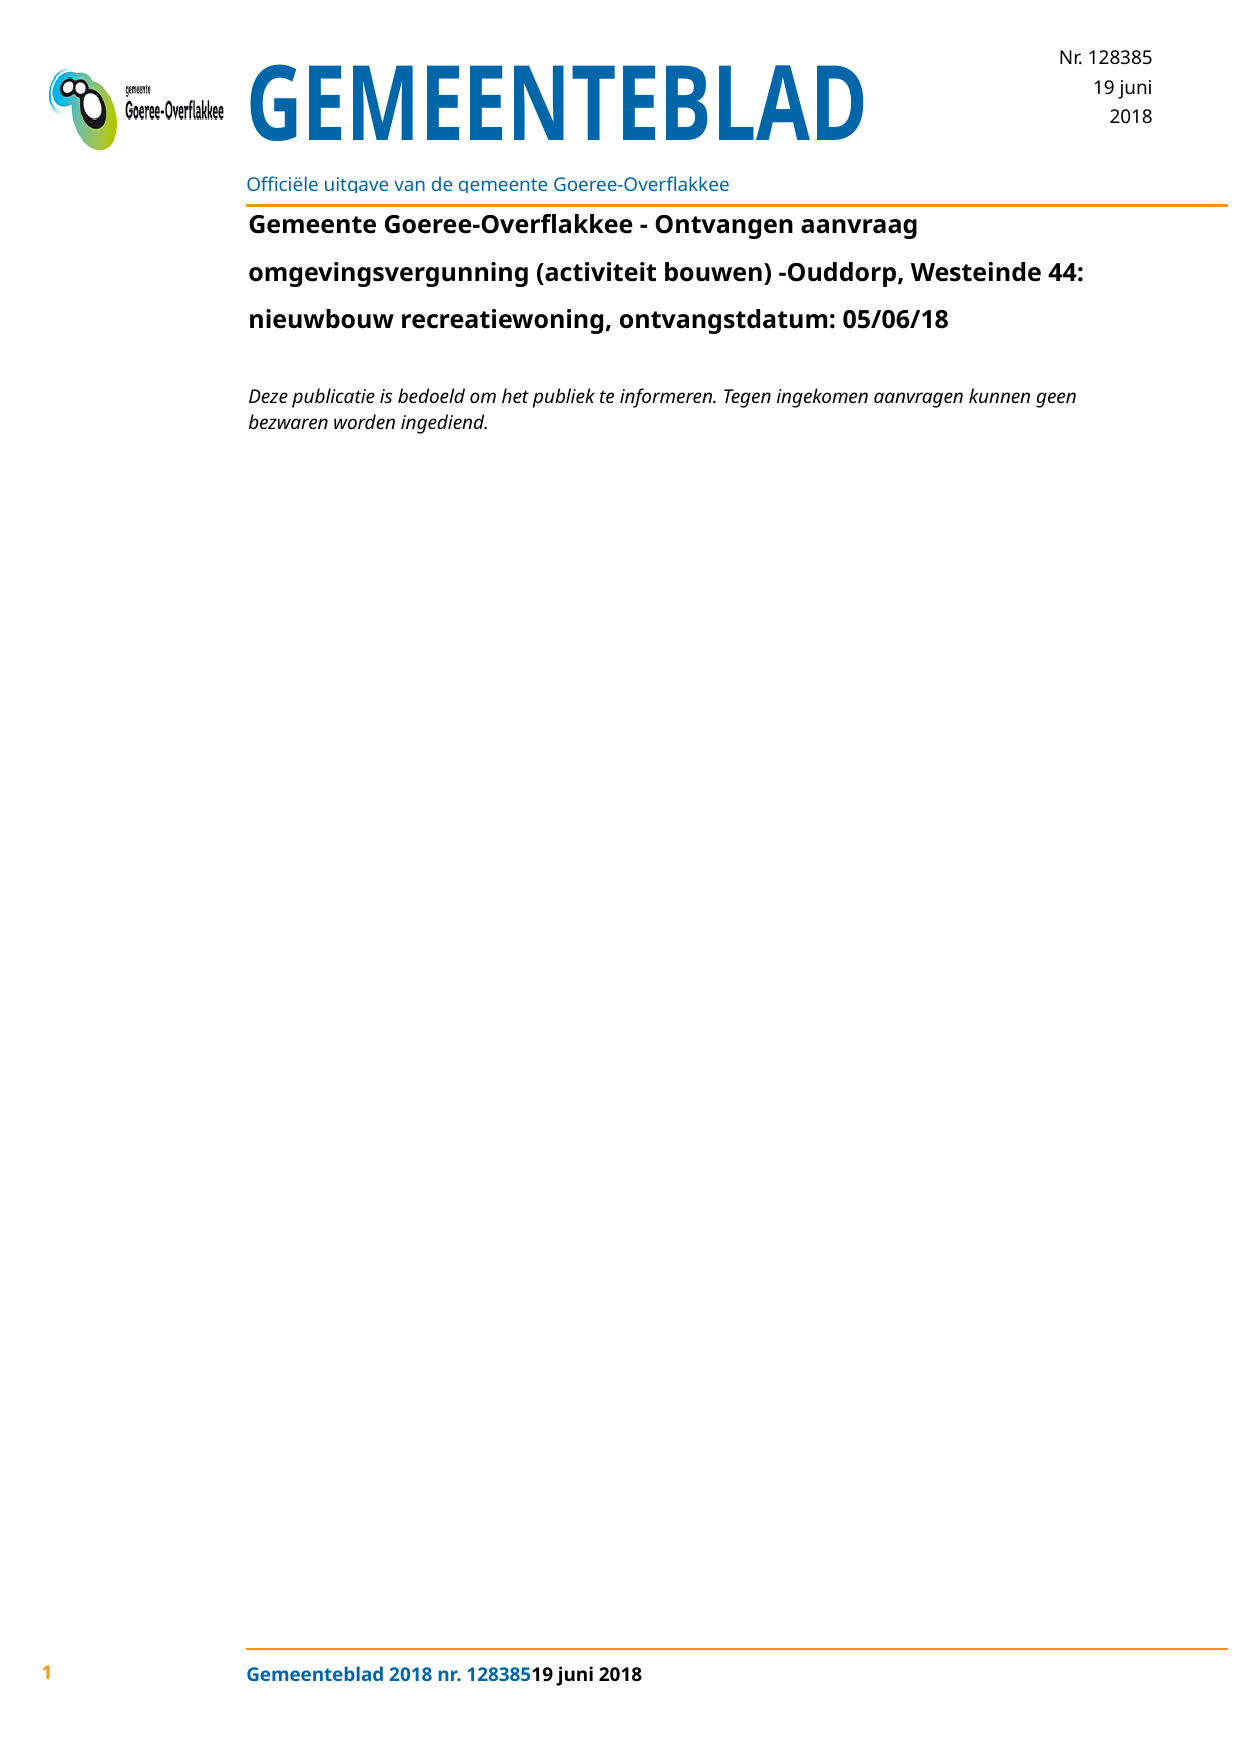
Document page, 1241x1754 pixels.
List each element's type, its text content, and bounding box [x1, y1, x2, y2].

text Gemeente Goeree-Overflakkee - Ontvangen aanvraag omgevingsvergunning (activiteit bouwen) -Ouddorp, Westeinde 44: nieuwbouw recreatiewoning, ontvangstdatum: 05/06/18 [248, 207, 1152, 336]
text Deze publicatie is bedoeld om het publiek te informeren. Tegen ingekomen aanvragen kunnen geen bezwaren worden ingediend. [248, 384, 1152, 435]
picture [41, 47, 231, 172]
